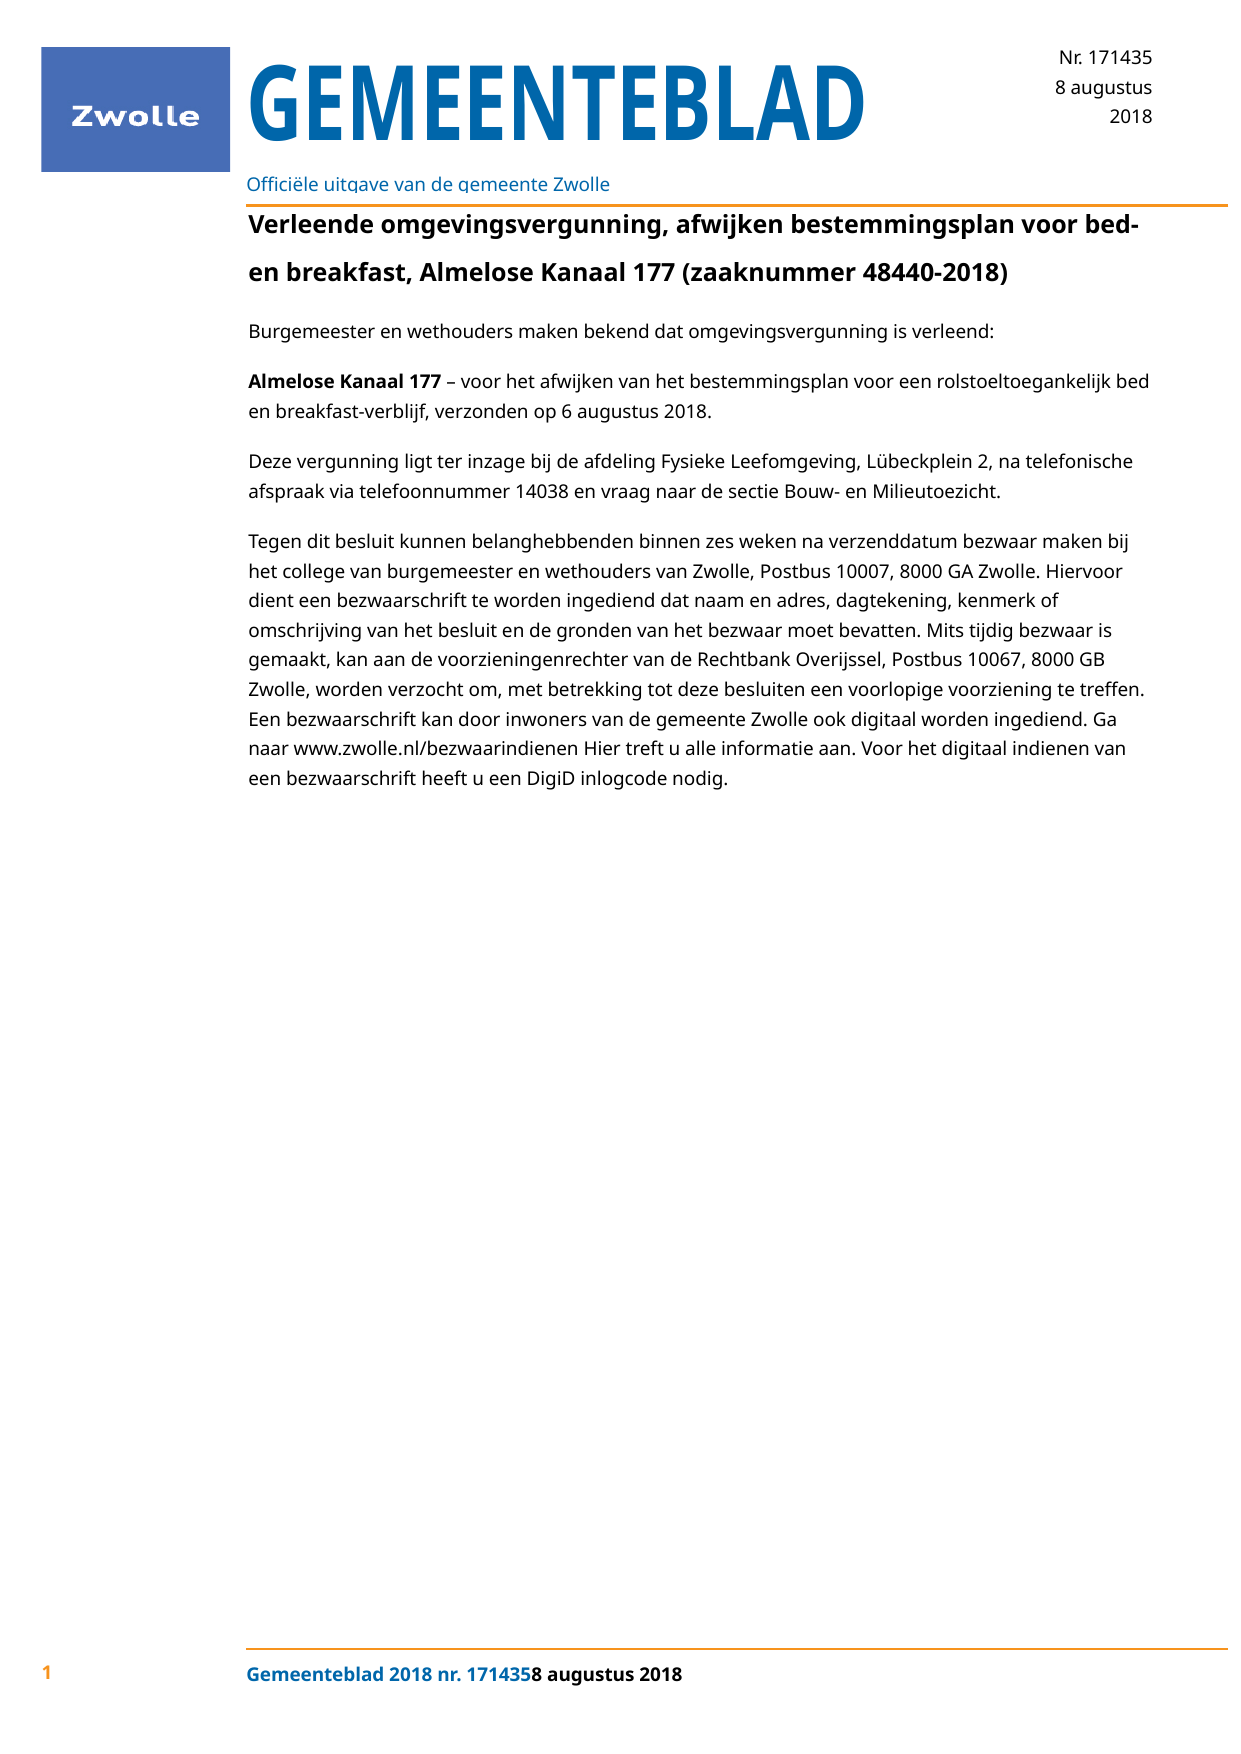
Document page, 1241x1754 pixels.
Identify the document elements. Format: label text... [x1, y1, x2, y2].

text Verleende omgevingsvergunning, afwijken bestemmingsplan voor bed- en breakfast, Almelose Kanaal 177 (zaaknummer 48440-2018) [248, 207, 1152, 288]
text Almelose Kanaal 177 – voor het afwijken van het bestemmingsplan voor een rolstoeltoegankelijk bed en breakfast-verblijf, verzonden op 6 augustus 2018. [248, 368, 1152, 424]
text Tegen dit besluit kunnen belanghebbenden binnen zes weken na verzenddatum bezwaar maken bij het college van burgemeester en wethouders van Zwolle, Postbus 10007, 8000 GA Zwolle. Hiervoor dient een bezwaarschrift te worden ingediend dat naam en adres, dagtekening, kenmerk of omschrijving van het besluit en de gronden van het bezwaar moet bevatten. Mits tijdig bezwaar is gemaakt, kan aan de voorzieningenrechter van de Rechtbank Overijssel, Postbus 10067, 8000 GB Zwolle, worden verzocht om, met betrekking tot deze besluiten een voorlopige voorziening te treffen. Een bezwaarschrift kan door inwoners van de gemeente Zwolle ook digitaal worden ingediend. Ga naar www.zwolle.nl/bezwaarindienen Hier treft u alle informatie aan. Voor het digitaal indienen van een bezwaarschrift heeft u een DigiD inlogcode nodig. [248, 528, 1152, 791]
text Deze vergunning ligt ter inzage bij de afdeling Fysieke Leefomgeving, Lübeckplein 2, na telefonische afspraak via telefoonnummer 14038 en vraag naar de sectie Bouw- en Milieutoezicht. [248, 448, 1152, 504]
text Burgemeester en wethouders maken bekend dat omgevingsvergunning is verleend: [248, 318, 1152, 344]
picture [41, 47, 231, 172]
